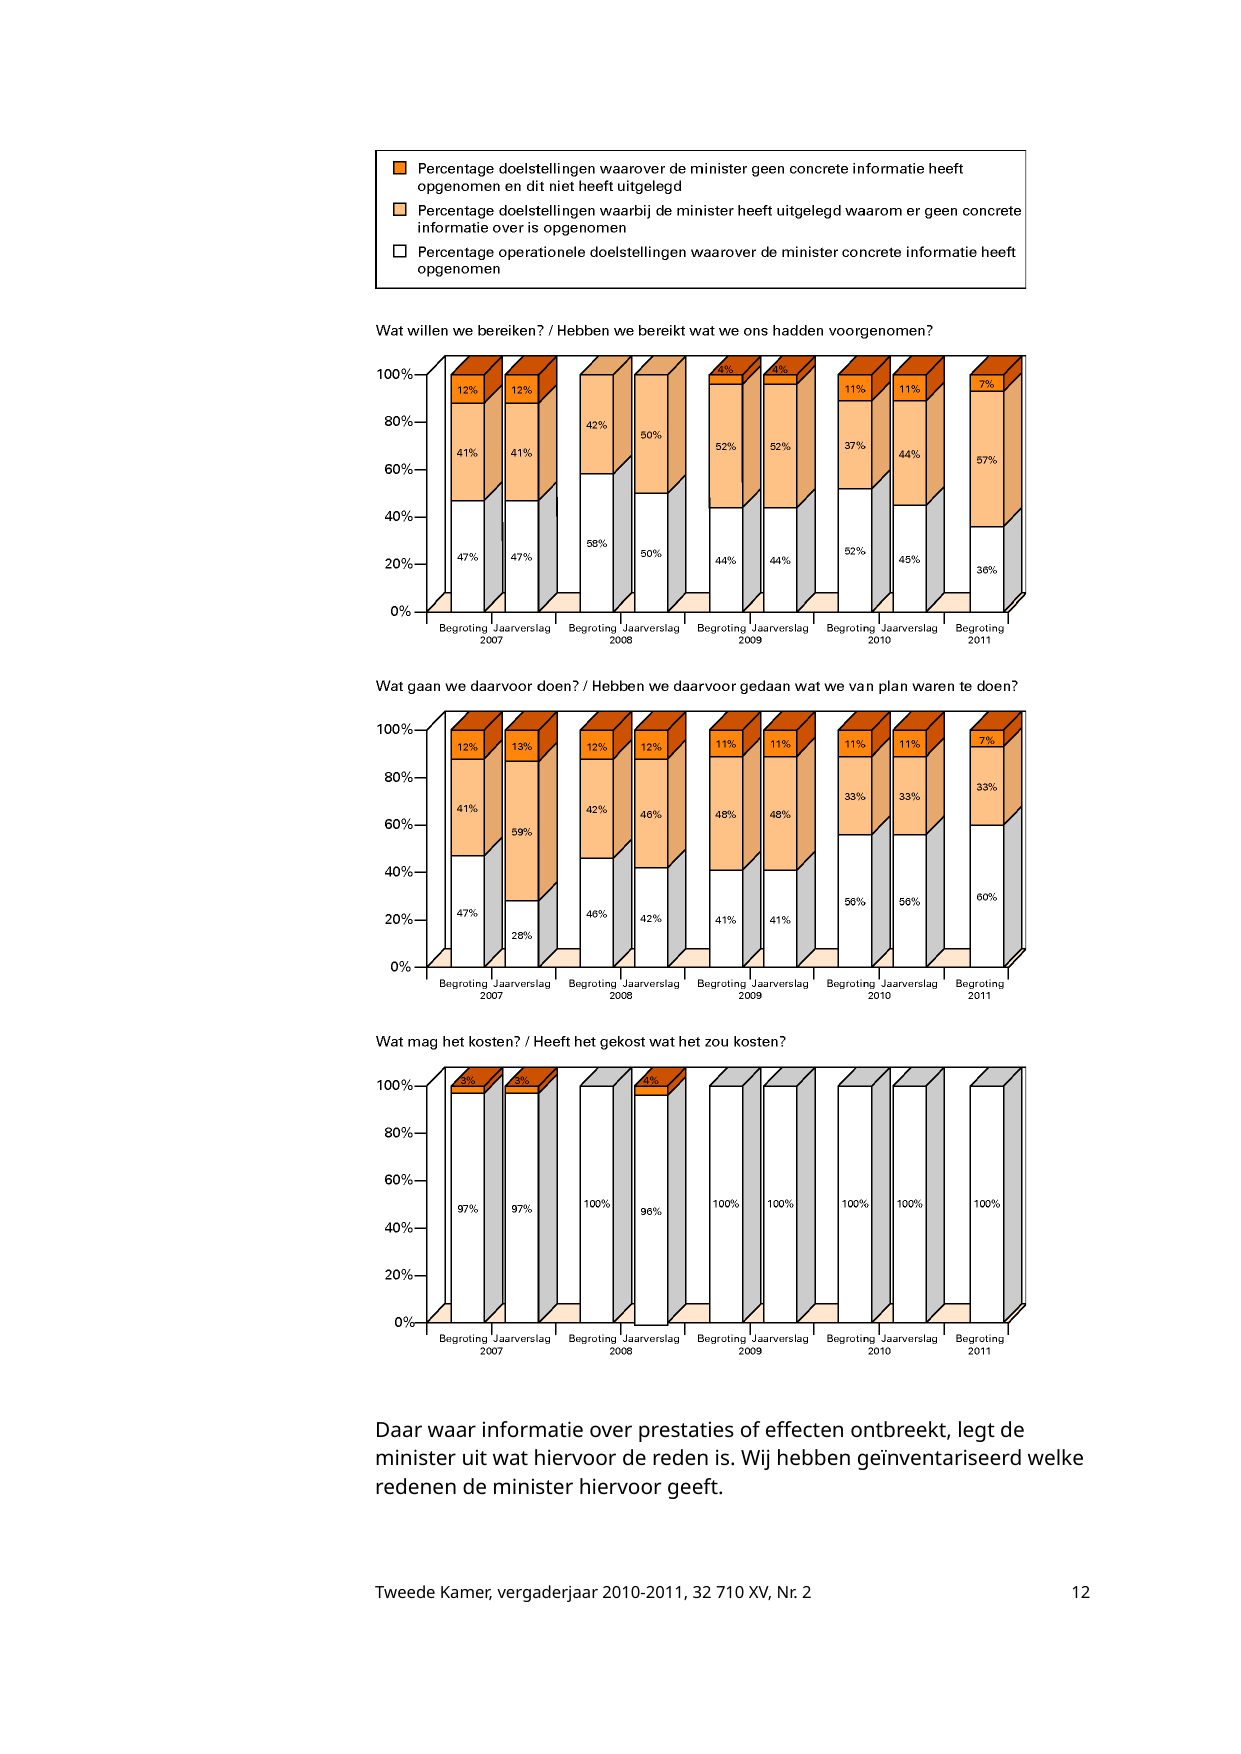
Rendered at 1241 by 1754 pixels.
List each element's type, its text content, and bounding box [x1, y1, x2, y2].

picture [375, 150, 1027, 1357]
text Daar waar informatie over prestaties of effecten ontbreekt, legt de minister uit wat hiervoor de reden is. Wij hebben geïnventariseerd welke redenen de minister hiervoor geeft. [375, 1415, 1090, 1500]
